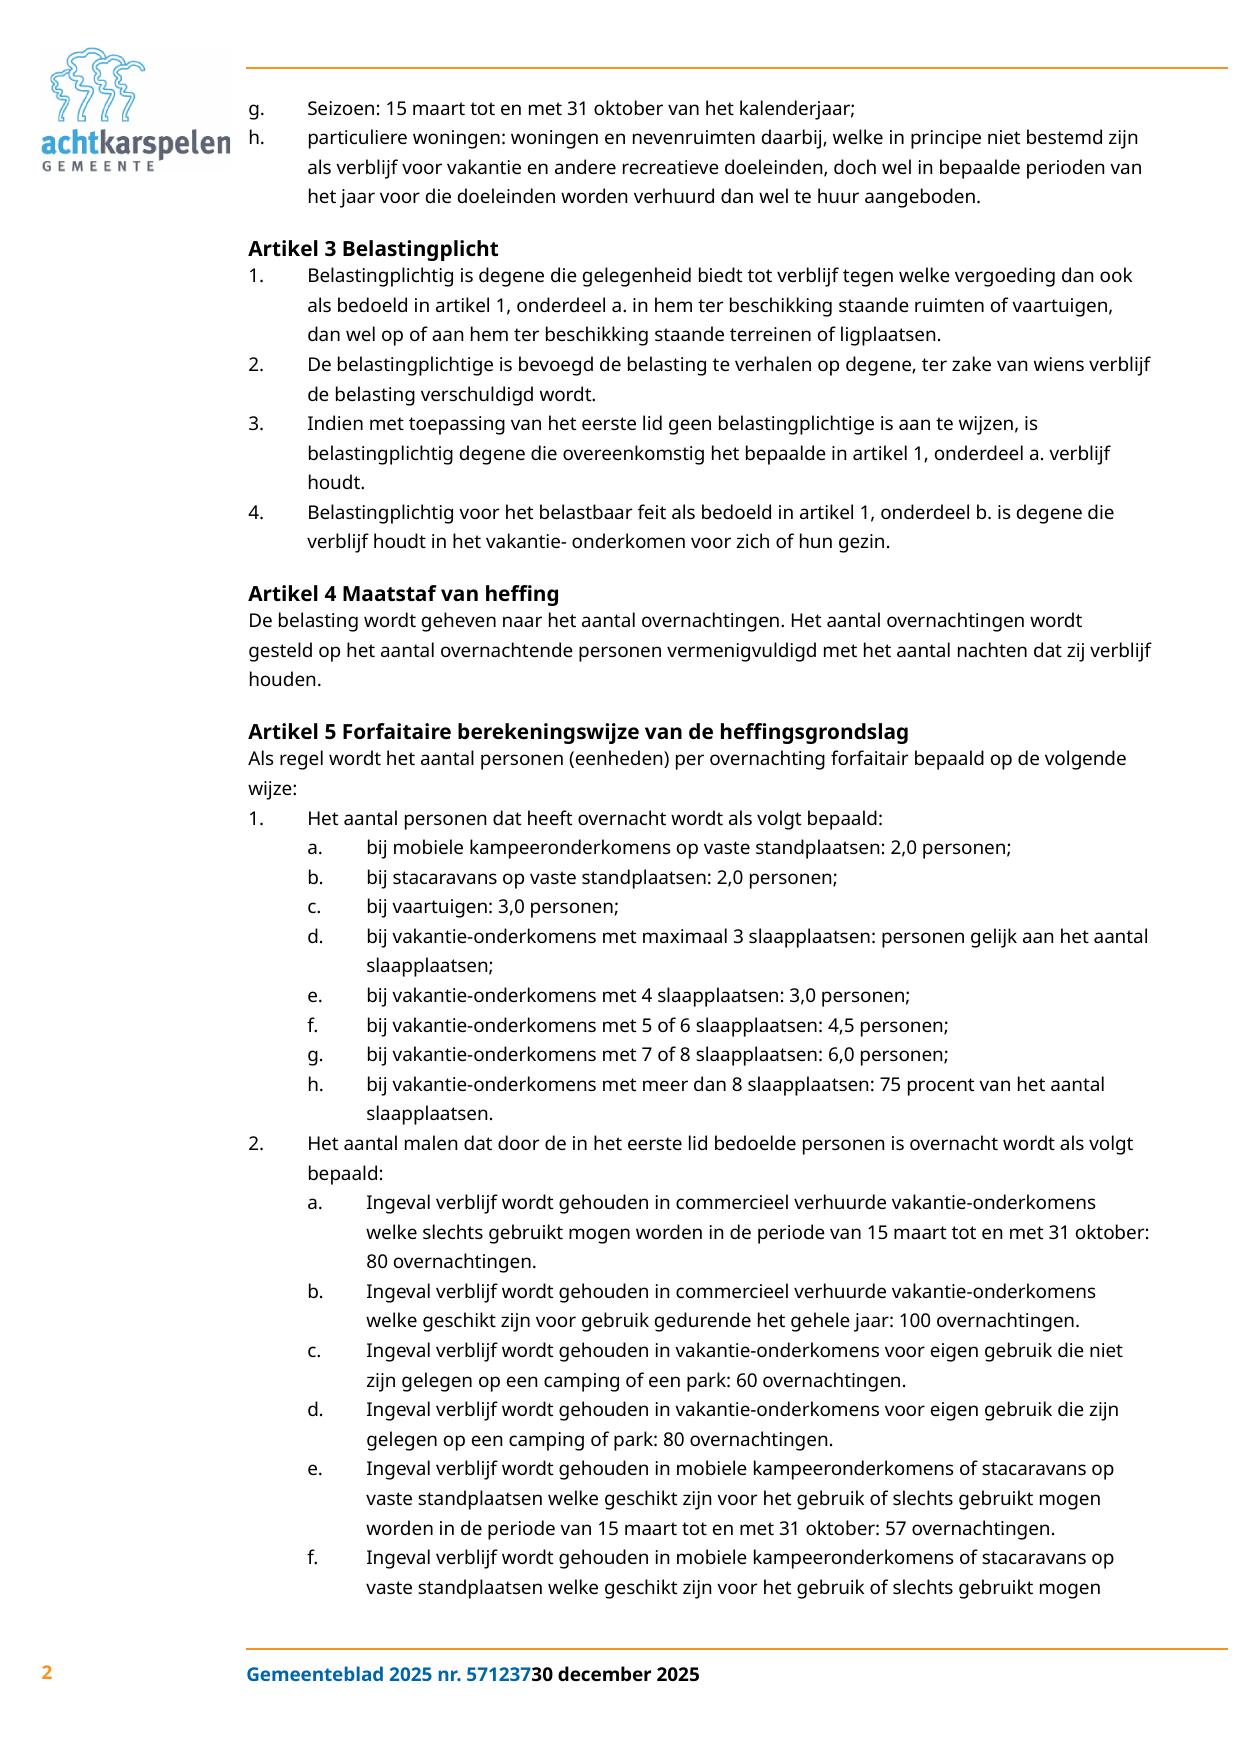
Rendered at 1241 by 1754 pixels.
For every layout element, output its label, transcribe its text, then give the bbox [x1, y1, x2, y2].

list Ingeval verblijf wordt gehouden in mobiele kampeeronderkomens of stacaravans op vaste standplaatsen welke geschikt zijn voor het gebruik of slechts gebruikt mogen [307, 1544, 1152, 1599]
list Indien met toepassing van het eerste lid geen belastingplichtige is aan te wijzen, is belastingplichtig degene die overeenkomstig het bepaalde in artikel 1, onderdeel a. verblijf houdt. [248, 410, 1152, 495]
list bij stacaravans op vaste standplaatsen: 2,0 personen; [307, 864, 1152, 889]
list particuliere woningen: woningen en nevenruimten daarbij, welke in principe niet bestemd zijn als verblijf voor vakantie en andere recreatieve doeleinden, doch wel in bepaalde perioden van het jaar voor die doeleinden worden verhuurd dan wel te huur aangeboden. [248, 124, 1152, 209]
list bij vakantie-onderkomens met meer dan 8 slaapplaatsen: 75 procent van het aantal slaapplaatsen. [307, 1071, 1152, 1126]
text Artikel 3 Belastingplicht [248, 234, 1152, 262]
list bij vakantie-onderkomens met 7 of 8 slaapplaatsen: 6,0 personen; [307, 1041, 1152, 1067]
list bij vaartuigen: 3,0 personen; [307, 893, 1152, 919]
list bij vakantie-onderkomens met maximaal 3 slaapplaatsen: personen gelijk aan het aantal slaapplaatsen; [307, 923, 1152, 978]
list Het aantal personen dat heeft overnacht wordt als volgt bepaald: [248, 805, 1152, 830]
list Het aantal malen dat door de in het eerste lid bedoelde personen is overnacht wordt als volgt bepaald: [248, 1130, 1152, 1185]
text Artikel 4 Maatstaf van heffing [248, 579, 1152, 607]
picture [41, 47, 231, 172]
list Seizoen: 15 maart tot en met 31 oktober van het kalenderjaar; [248, 95, 1152, 121]
list bij vakantie-onderkomens met 4 slaapplaatsen: 3,0 personen; [307, 982, 1152, 1008]
list Ingeval verblijf wordt gehouden in vakantie-onderkomens voor eigen gebruik die zijn gelegen op een camping of park: 80 overnachtingen. [307, 1396, 1152, 1452]
list Ingeval verblijf wordt gehouden in mobiele kampeeronderkomens of stacaravans op vaste standplaatsen welke geschikt zijn voor het gebruik of slechts gebruikt mogen worden in de periode van 15 maart tot en met 31 oktober: 57 overnachtingen. [307, 1456, 1152, 1540]
list bij mobiele kampeeronderkomens op vaste standplaatsen: 2,0 personen; [307, 834, 1152, 860]
list Ingeval verblijf wordt gehouden in commercieel verhuurde vakantie-onderkomens welke slechts gebruikt mogen worden in de periode van 15 maart tot en met 31 oktober: 80 overnachtingen. [307, 1189, 1152, 1274]
list Belastingplichtig voor het belastbaar feit als bedoeld in artikel 1, onderdeel b. is degene die verblijf houdt in het vakantie- onderkomen voor zich of hun gezin. [248, 499, 1152, 554]
list De belastingplichtige is bevoegd de belasting te verhalen op degene, ter zake van wiens verblijf de belasting verschuldigd wordt. [248, 351, 1152, 406]
text Als regel wordt het aantal personen (eenheden) per overnachting forfaitair bepaald op de volgende wijze: [248, 746, 1152, 801]
text De belasting wordt geheven naar het aantal overnachtingen. Het aantal overnachtingen wordt gesteld op het aantal overnachtende personen vermenigvuldigd met het aantal nachten dat zij verblijf houden. [248, 607, 1152, 692]
list Belastingplichtig is degene die gelegenheid biedt tot verblijf tegen welke vergoeding dan ook als bedoeld in artikel 1, onderdeel a. in hem ter beschikking staande ruimten of vaartuigen, dan wel op of aan hem ter beschikking staande terreinen of ligplaatsen. [248, 262, 1152, 347]
list bij vakantie-onderkomens met 5 of 6 slaapplaatsen: 4,5 personen; [307, 1012, 1152, 1037]
list Ingeval verblijf wordt gehouden in commercieel verhuurde vakantie-onderkomens welke geschikt zijn voor gebruik gedurende het gehele jaar: 100 overnachtingen. [307, 1278, 1152, 1333]
text Artikel 5 Forfaitaire berekeningswijze van de heffingsgrondslag [248, 717, 1152, 746]
list Ingeval verblijf wordt gehouden in vakantie-onderkomens voor eigen gebruik die niet zijn gelegen op een camping of een park: 60 overnachtingen. [307, 1337, 1152, 1392]
